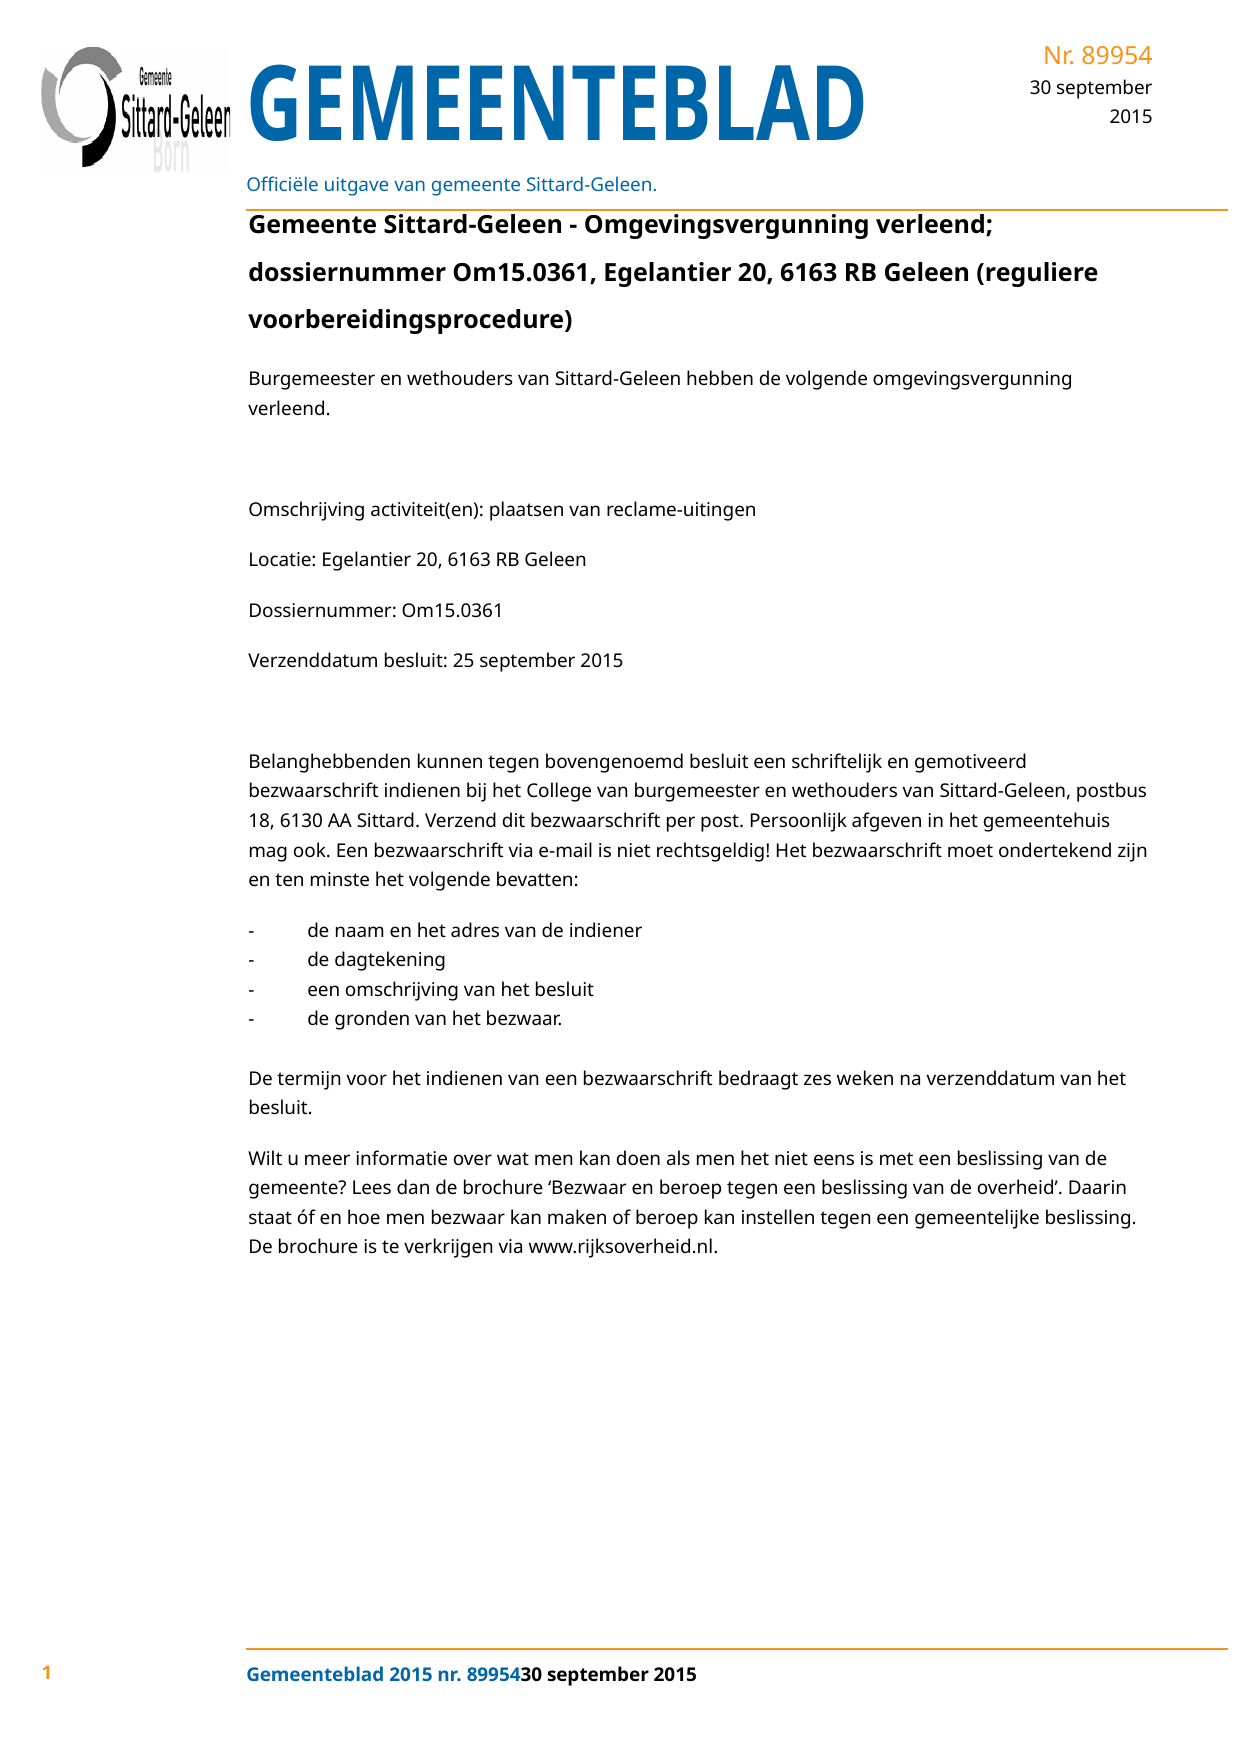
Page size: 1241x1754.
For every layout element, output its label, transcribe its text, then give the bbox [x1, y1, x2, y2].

text Gemeente Sittard-Geleen - Omgevingsvergunning verleend; dossiernummer Om15.0361, Egelantier 20, 6163 RB Geleen (reguliere voorbereidingsprocedure) [248, 211, 1152, 336]
list een omschrijving van het besluit [248, 976, 1152, 1002]
text Burgemeester en wethouders van Sittard-Geleen hebben de volgende omgevingsvergunning verleend. [248, 366, 1152, 421]
text Wilt u meer informatie over wat men kan doen als men het niet eens is met een beslissing van de gemeente? Lees dan de brochure ‘Bezwaar en beroep tegen een beslissing van de overheid’. Daarin staat óf en hoe men bezwaar kan maken of beroep kan instellen tegen een gemeentelijke beslissing. De brochure is te verkrijgen via www.rijksoverheid.nl. [248, 1145, 1152, 1259]
list de naam en het adres van de indiener [248, 917, 1152, 942]
list de gronden van het bezwaar. [248, 1006, 1152, 1031]
text De termijn voor het indienen van een bezwaarschrift bedraagt zes weken na verzenddatum van het besluit. [248, 1065, 1152, 1120]
text Locatie: Egelantier 20, 6163 RB Geleen [248, 546, 1152, 572]
list de dagtekening [248, 946, 1152, 972]
text Omschrijving activiteit(en): plaatsen van reclame-uitingen [248, 496, 1152, 522]
text Dossiernummer: Om15.0361 [248, 597, 1152, 622]
text Verzenddatum besluit: 25 september 2015 [248, 647, 1152, 673]
picture [41, 47, 231, 172]
text Belanghebbenden kunnen tegen bovengenoemd besluit een schriftelijk en gemotiveerd bezwaarschrift indienen bij het College van burgemeester en wethouders van Sittard-Geleen, postbus 18, 6130 AA Sittard. Verzend dit bezwaarschrift per post. Persoonlijk afgeven in het gemeentehuis mag ook. Een bezwaarschrift via e-mail is niet rechtsgeldig! Het bezwaarschrift moet ondertekend zijn en ten minste het volgende bevatten: [248, 748, 1152, 892]
